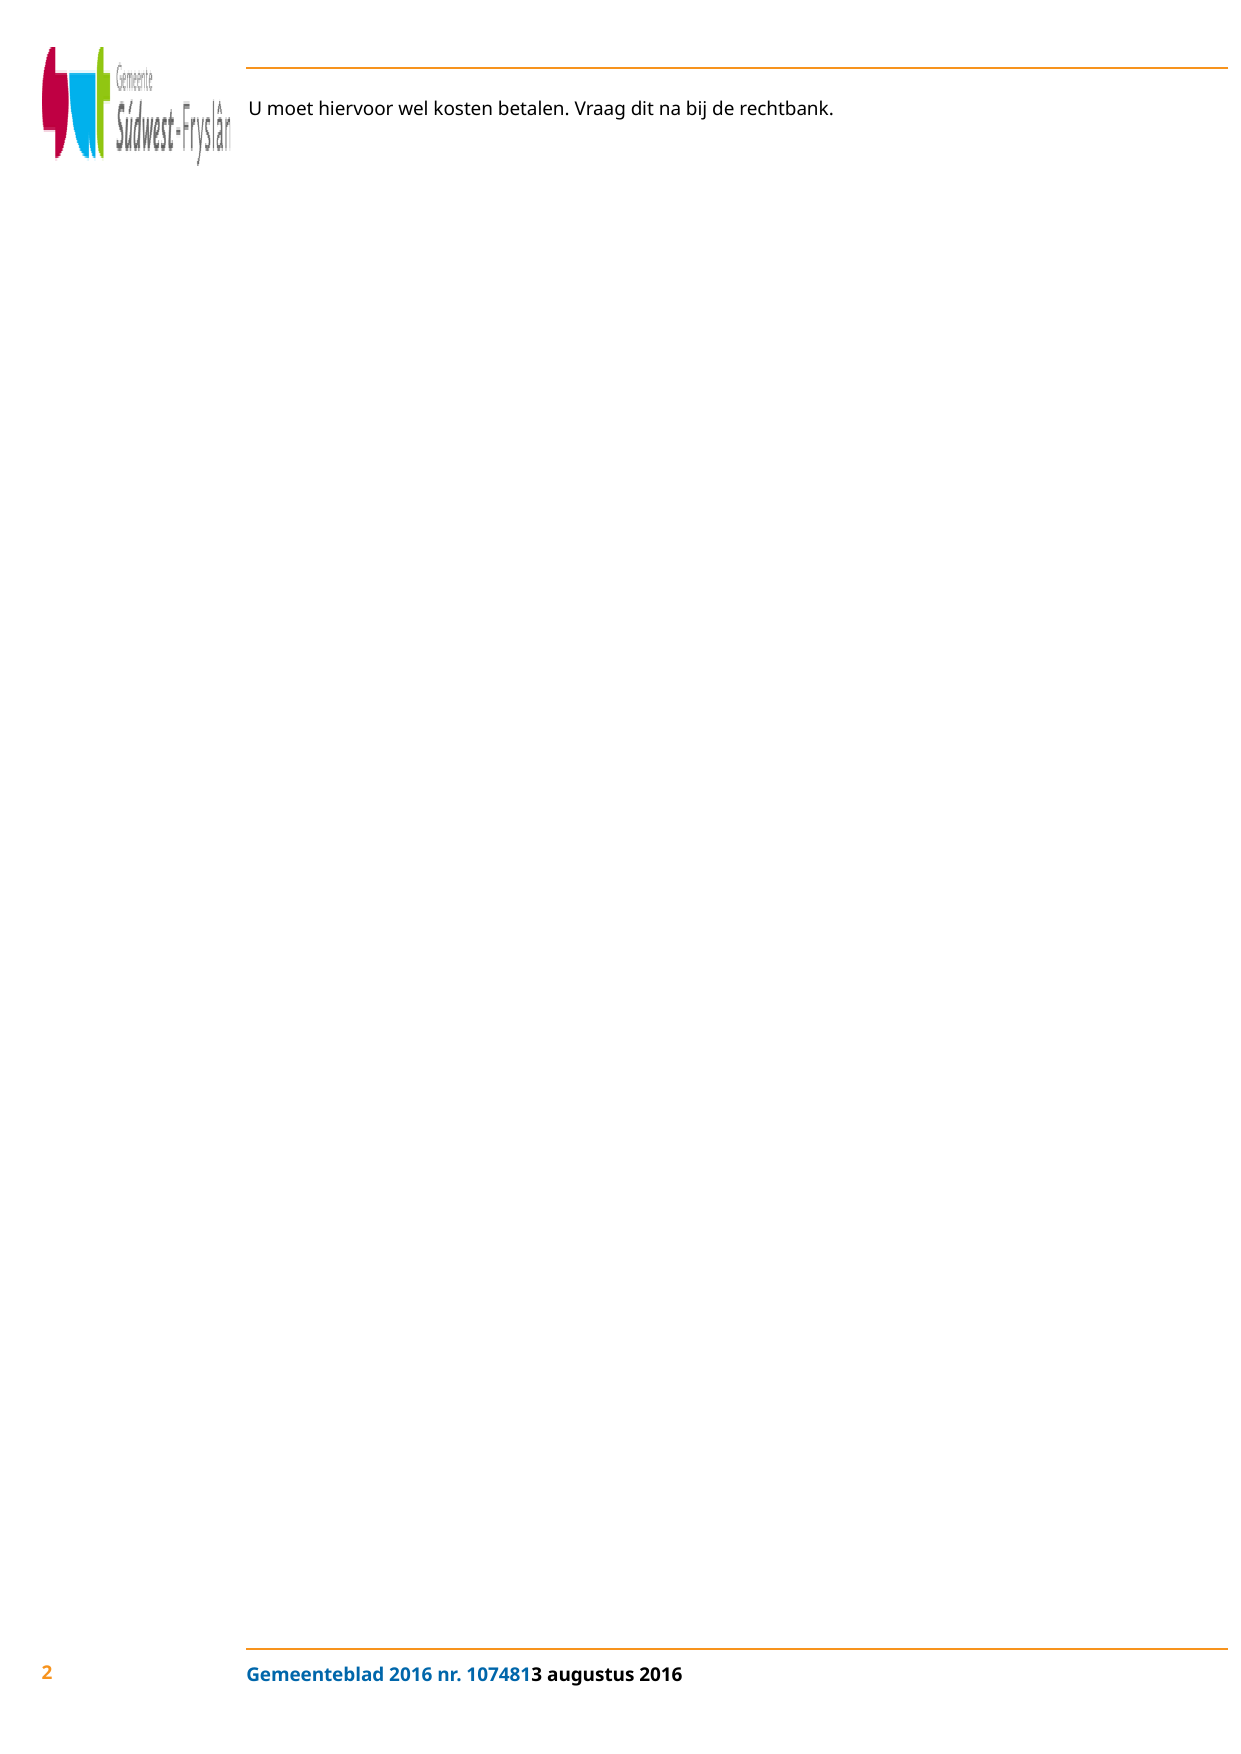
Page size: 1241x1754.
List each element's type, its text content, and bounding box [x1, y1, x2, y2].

text U moet hiervoor wel kosten betalen. Vraag dit na bij de rechtbank. [248, 95, 1152, 121]
picture [41, 47, 231, 172]
